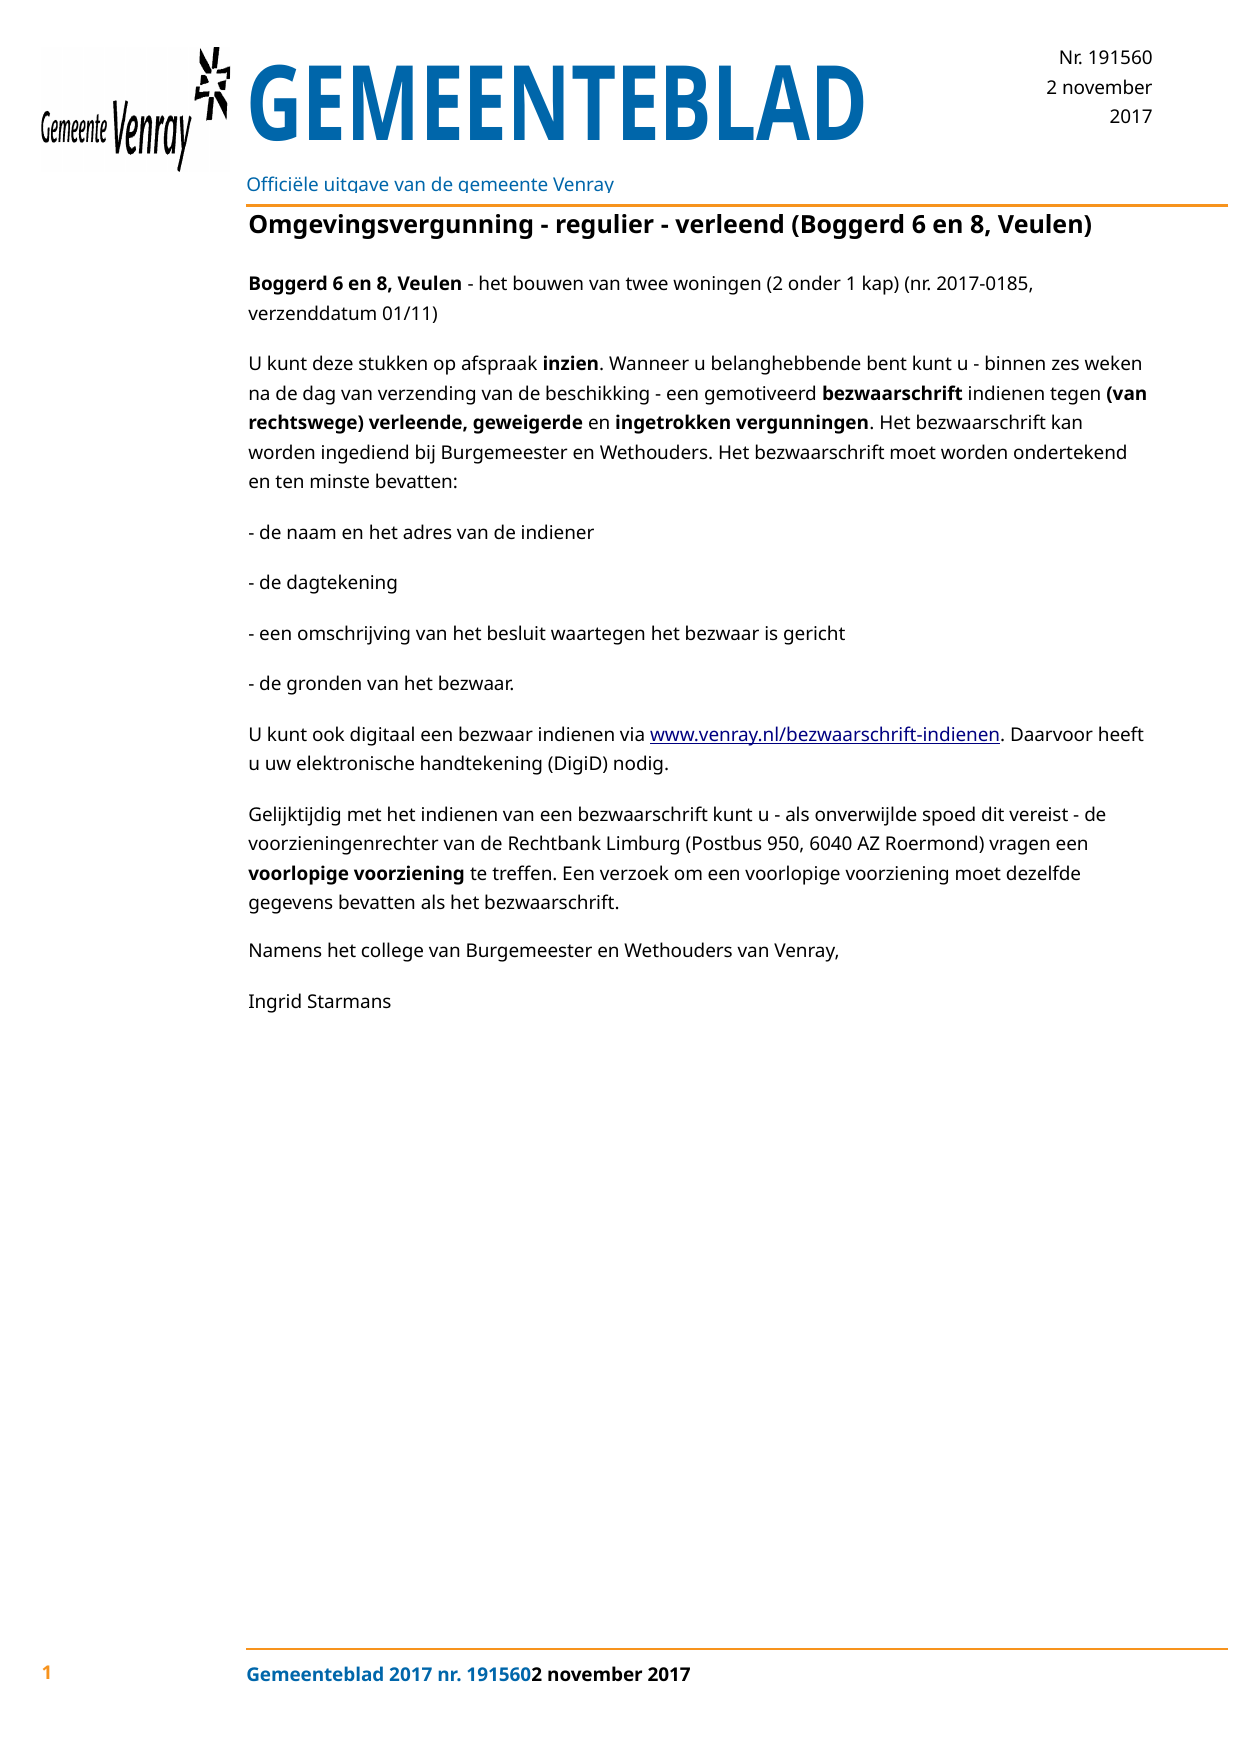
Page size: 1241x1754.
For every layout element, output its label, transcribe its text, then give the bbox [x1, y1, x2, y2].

text Namens het college van Burgemeester en Wethouders van Venray, [248, 937, 1152, 963]
text - de dagtekening [248, 569, 1152, 595]
text - de gronden van het bezwaar. [248, 670, 1152, 696]
text Boggerd 6 en 8, Veulen - het bouwen van twee woningen (2 onder 1 kap) (nr. 2017-0185, verzenddatum 01/11) [248, 270, 1152, 326]
text - de naam en het adres van de indiener [248, 519, 1152, 545]
text U kunt deze stukken op afspraak inzien. Wanneer u belanghebbende bent kunt u - binnen zes weken na de dag van verzending van de beschikking - een gemotiveerd bezwaarschrift indienen tegen (van rechtswege) verleende, geweigerde en ingetrokken vergunningen. Het bezwaarschrift kan worden ingediend bij Burgemeester en Wethouders. Het bezwaarschrift moet worden ondertekend en ten minste bevatten: [248, 350, 1152, 494]
text Omgevingsvergunning - regulier - verleend (Boggerd 6 en 8, Veulen) [248, 207, 1152, 241]
text - een omschrijving van het besluit waartegen het bezwaar is gericht [248, 620, 1152, 646]
picture [41, 47, 231, 172]
text Ingrid Starmans [248, 989, 1152, 1014]
text U kunt ook digitaal een bezwaar indienen via www.venray.nl/bezwaarschrift-indienen. Daarvoor heeft u uw elektronische handtekening (DigiD) nodig. [248, 721, 1152, 776]
text Gelijktijdig met het indienen van een bezwaarschrift kunt u - als onverwijlde spoed dit vereist - de voorzieningenrechter van de Rechtbank Limburg (Postbus 950, 6040 AZ Roermond) vragen een voorlopige voorziening te treffen. Een verzoek om een voorlopige voorziening moet dezelfde gegevens bevatten als het bezwaarschrift. [248, 801, 1152, 915]
